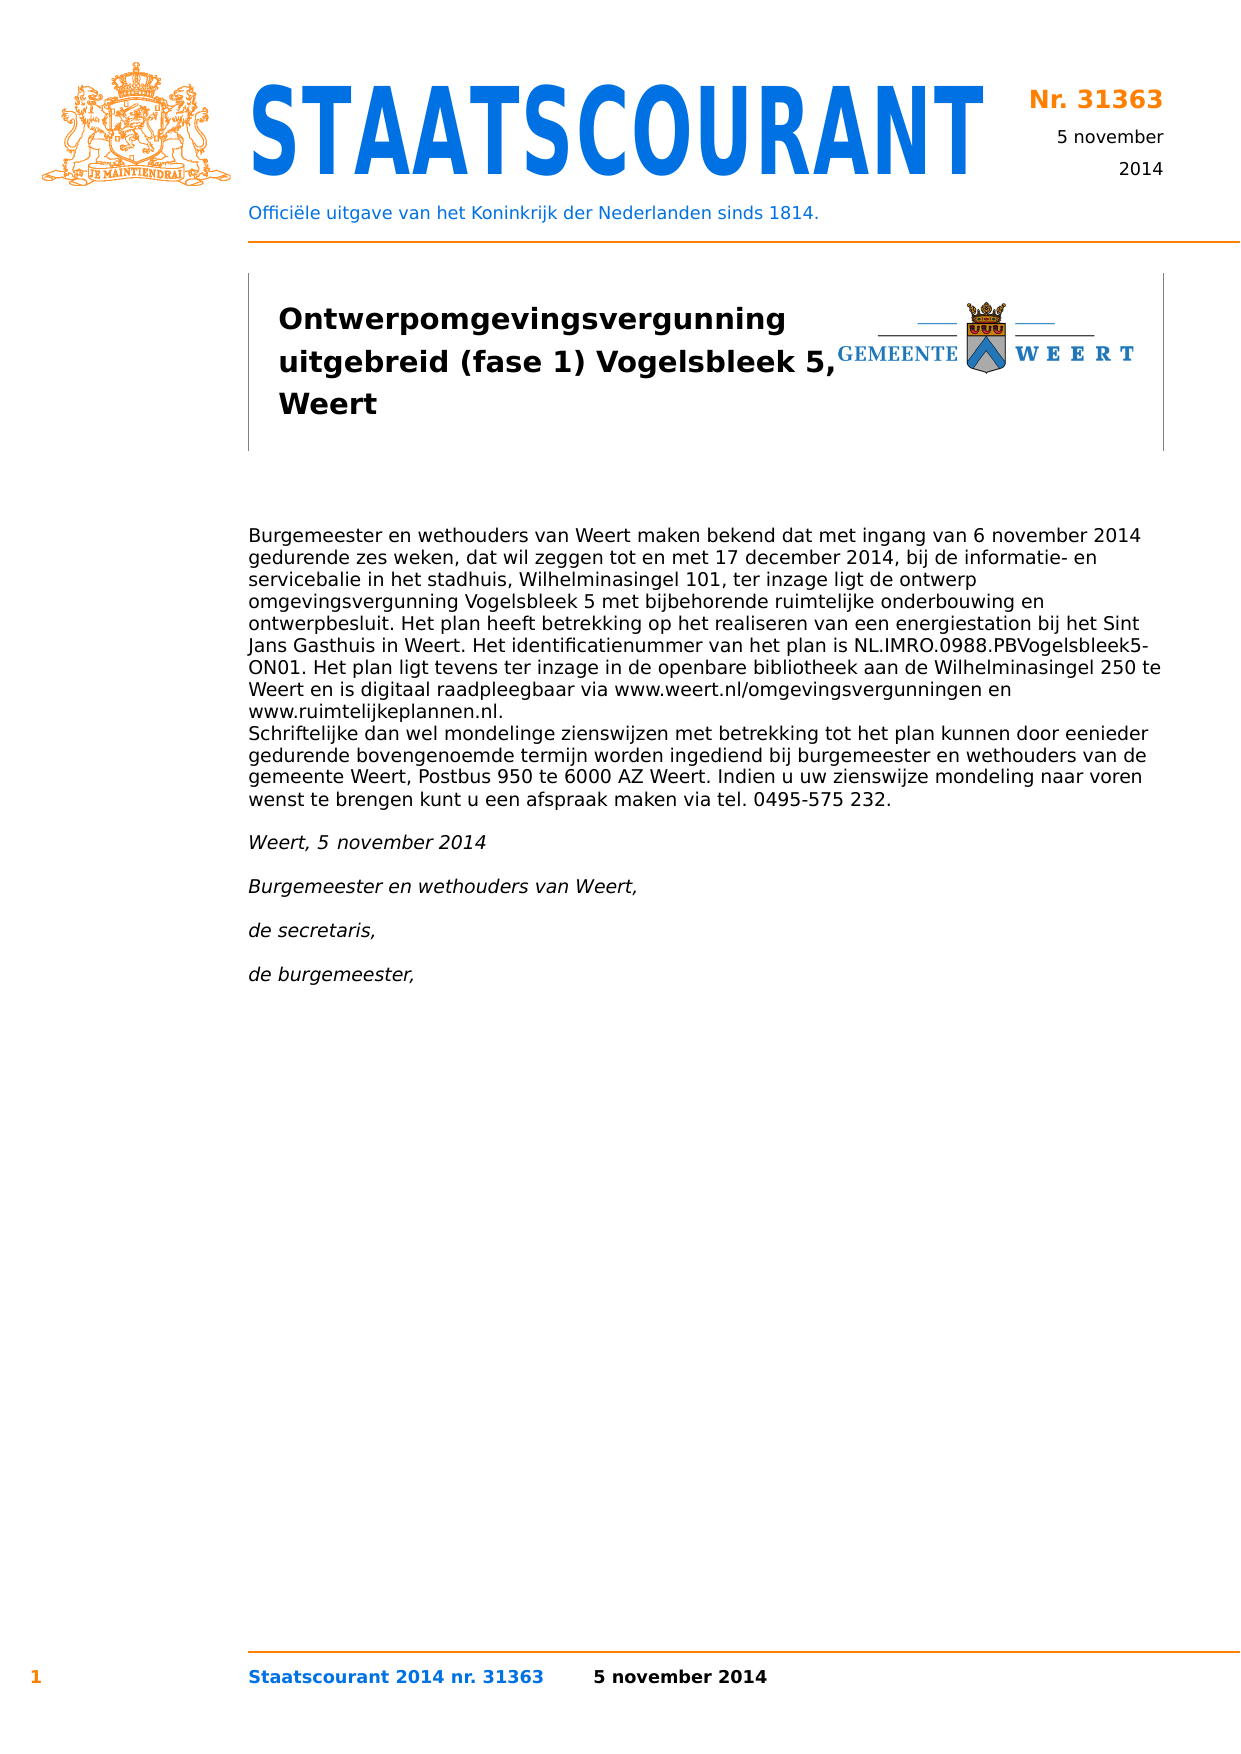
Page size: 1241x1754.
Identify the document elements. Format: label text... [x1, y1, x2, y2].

text Burgemeester en wethouders van Weert maken bekend dat met ingang van 6 november 2014 gedurende zes weken, dat wil zeggen tot en met 17 december 2014, bij de informatie- en servicebalie in het stadhuis, Wilhelminasingel 101, ter inzage ligt de ontwerp omgevingsvergunning Vogelsbleek 5 met bijbehorende ruimtelijke onderbouwing en ontwerpbesluit. Het plan heeft betrekking op het realiseren van een energiestation bij het Sint Jans Gasthuis in Weert. Het identificatienummer van het plan is NL.IMRO.0988.PBVogelsbleek5-ON01. Het plan ligt tevens ter inzage in de openbare bibliotheek aan de Wilhelminasingel 250 te Weert en is digitaal raadpleegbaar via www.weert.nl/omgevingsvergunningen en www.ruimtelijkeplannen.nl. [248, 525, 1163, 722]
text Weert, 5 november 2014 [248, 832, 1163, 854]
text Schriftelijke dan wel mondelinge zienswijzen met betrekking tot het plan kunnen door eenieder gedurende bovengenoemde termijn worden ingediend bij burgemeester en wethouders van de gemeente Weert, Postbus 950 te 6000 AZ Weert. Indien u uw zienswijze mondeling naar voren wenst te brengen kunt u een afspraak maken via tel. 0495-575 232. [248, 722, 1163, 810]
text de burgemeester, [248, 964, 1163, 986]
table_cell Officiële uitgave van het Koninkrijk der Nederlanden sinds 1814. [248, 203, 1240, 241]
picture [838, 302, 1134, 374]
table_cell 2014 [998, 153, 1240, 203]
text de secretaris, [248, 920, 1163, 942]
table_cell 5 november [998, 121, 1240, 153]
subtitle Ontwerpomgevingsvergunning uitgebreid (fase 1) Vogelsbleek 5, Weert [249, 273, 1163, 451]
picture [41, 62, 231, 186]
text Burgemeester en wethouders van Weert, [248, 876, 1163, 898]
table_header STAATSCOURANT [248, 62, 998, 203]
table_header Nr. 31363 [998, 62, 1240, 121]
table_header [25, 62, 248, 241]
